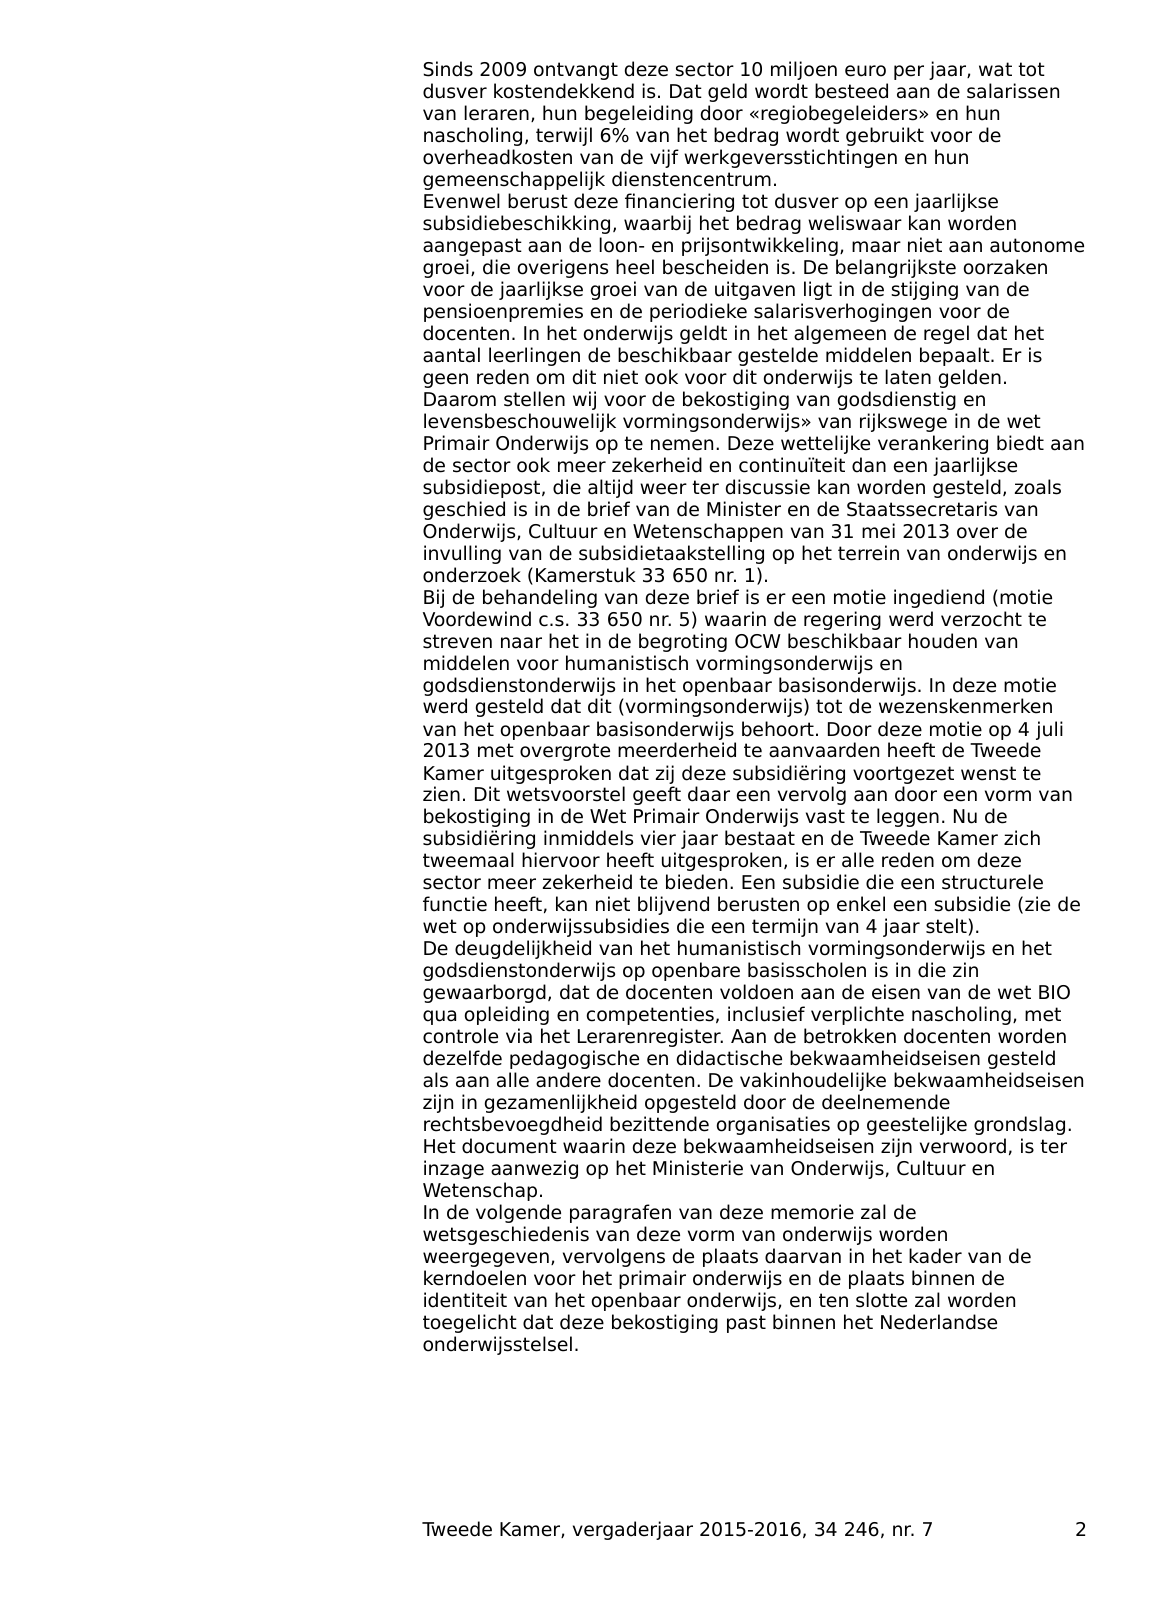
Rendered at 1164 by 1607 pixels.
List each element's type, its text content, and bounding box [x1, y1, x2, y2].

text Sinds 2009 ontvangt deze sector 10 miljoen euro per jaar, wat tot dusver kostendekkend is. Dat geld wordt besteed aan de salarissen van leraren, hun begeleiding door «regiobegeleiders» en hun nascholing, terwijl 6% van het bedrag wordt gebruikt voor de overheadkosten van de vijf werkgeversstichtingen en hun gemeenschappelijk dienstencentrum. [422, 59, 1087, 191]
text Evenwel berust deze financiering tot dusver op een jaarlijkse subsidiebeschikking, waarbij het bedrag weliswaar kan worden aangepast aan de loon- en prijsontwikkeling, maar niet aan autonome groei, die overigens heel bescheiden is. De belangrijkste oorzaken voor de jaarlijkse groei van de uitgaven ligt in de stijging van de pensioenpremies en de periodieke salarisverhogingen voor de docenten. In het onderwijs geldt in het algemeen de regel dat het aantal leerlingen de beschikbaar gestelde middelen bepaalt. Er is geen reden om dit niet ook voor dit onderwijs te laten gelden. Daarom stellen wij voor de bekostiging van godsdienstig en levensbeschouwelijk vormingsonderwijs» van rijkswege in de wet Primair Onderwijs op te nemen. Deze wettelijke verankering biedt aan de sector ook meer zekerheid en continuïteit dan een jaarlijkse subsidiepost, die altijd weer ter discussie kan worden gesteld, zoals geschied is in de brief van de Minister en de Staatssecretaris van Onderwijs, Cultuur en Wetenschappen van 31 mei 2013 over de invulling van de subsidietaakstelling op het terrein van onderwijs en onderzoek (Kamerstuk 33 650 nr. 1). [422, 191, 1087, 587]
text De deugdelijkheid van het humanistisch vormingsonderwijs en het godsdienstonderwijs op openbare basisscholen is in die zin gewaarborgd, dat de docenten voldoen aan de eisen van de wet BIO qua opleiding en competenties, inclusief verplichte nascholing, met controle via het Lerarenregister. Aan de betrokken docenten worden dezelfde pedagogische en didactische bekwaamheidseisen gesteld als aan alle andere docenten. De vakinhoudelijke bekwaamheidseisen zijn in gezamenlijkheid opgesteld door de deelnemende rechtsbevoegdheid bezittende organisaties op geestelijke grondslag. Het document waarin deze bekwaamheidseisen zijn verwoord, is ter inzage aanwezig op het Ministerie van Onderwijs, Cultuur en Wetenschap. [422, 938, 1087, 1202]
text In de volgende paragrafen van deze memorie zal de wetsgeschiedenis van deze vorm van onderwijs worden weergegeven, vervolgens de plaats daarvan in het kader van de kerndoelen voor het primair onderwijs en de plaats binnen de identiteit van het openbaar onderwijs, en ten slotte zal worden toegelicht dat deze bekostiging past binnen het Nederlandse onderwijsstelsel. [422, 1202, 1087, 1356]
text Bij de behandeling van deze brief is er een motie ingediend (motie Voordewind c.s. 33 650 nr. 5) waarin de regering werd verzocht te streven naar het in de begroting OCW beschikbaar houden van middelen voor humanistisch vormingsonderwijs en godsdienstonderwijs in het openbaar basisonderwijs. In deze motie werd gesteld dat dit (vormingsonderwijs) tot de wezenskenmerken van het openbaar basisonderwijs behoort. Door deze motie op 4 juli 2013 met overgrote meerderheid te aanvaarden heeft de Tweede Kamer uitgesproken dat zij deze subsidiëring voortgezet wenst te zien. Dit wetsvoorstel geeft daar een vervolg aan door een vorm van bekostiging in de Wet Primair Onderwijs vast te leggen. Nu de subsidiëring inmiddels vier jaar bestaat en de Tweede Kamer zich tweemaal hiervoor heeft uitgesproken, is er alle reden om deze sector meer zekerheid te bieden. Een subsidie die een structurele functie heeft, kan niet blijvend berusten op enkel een subsidie (zie de wet op onderwijssubsidies die een termijn van 4 jaar stelt). [422, 587, 1087, 938]
